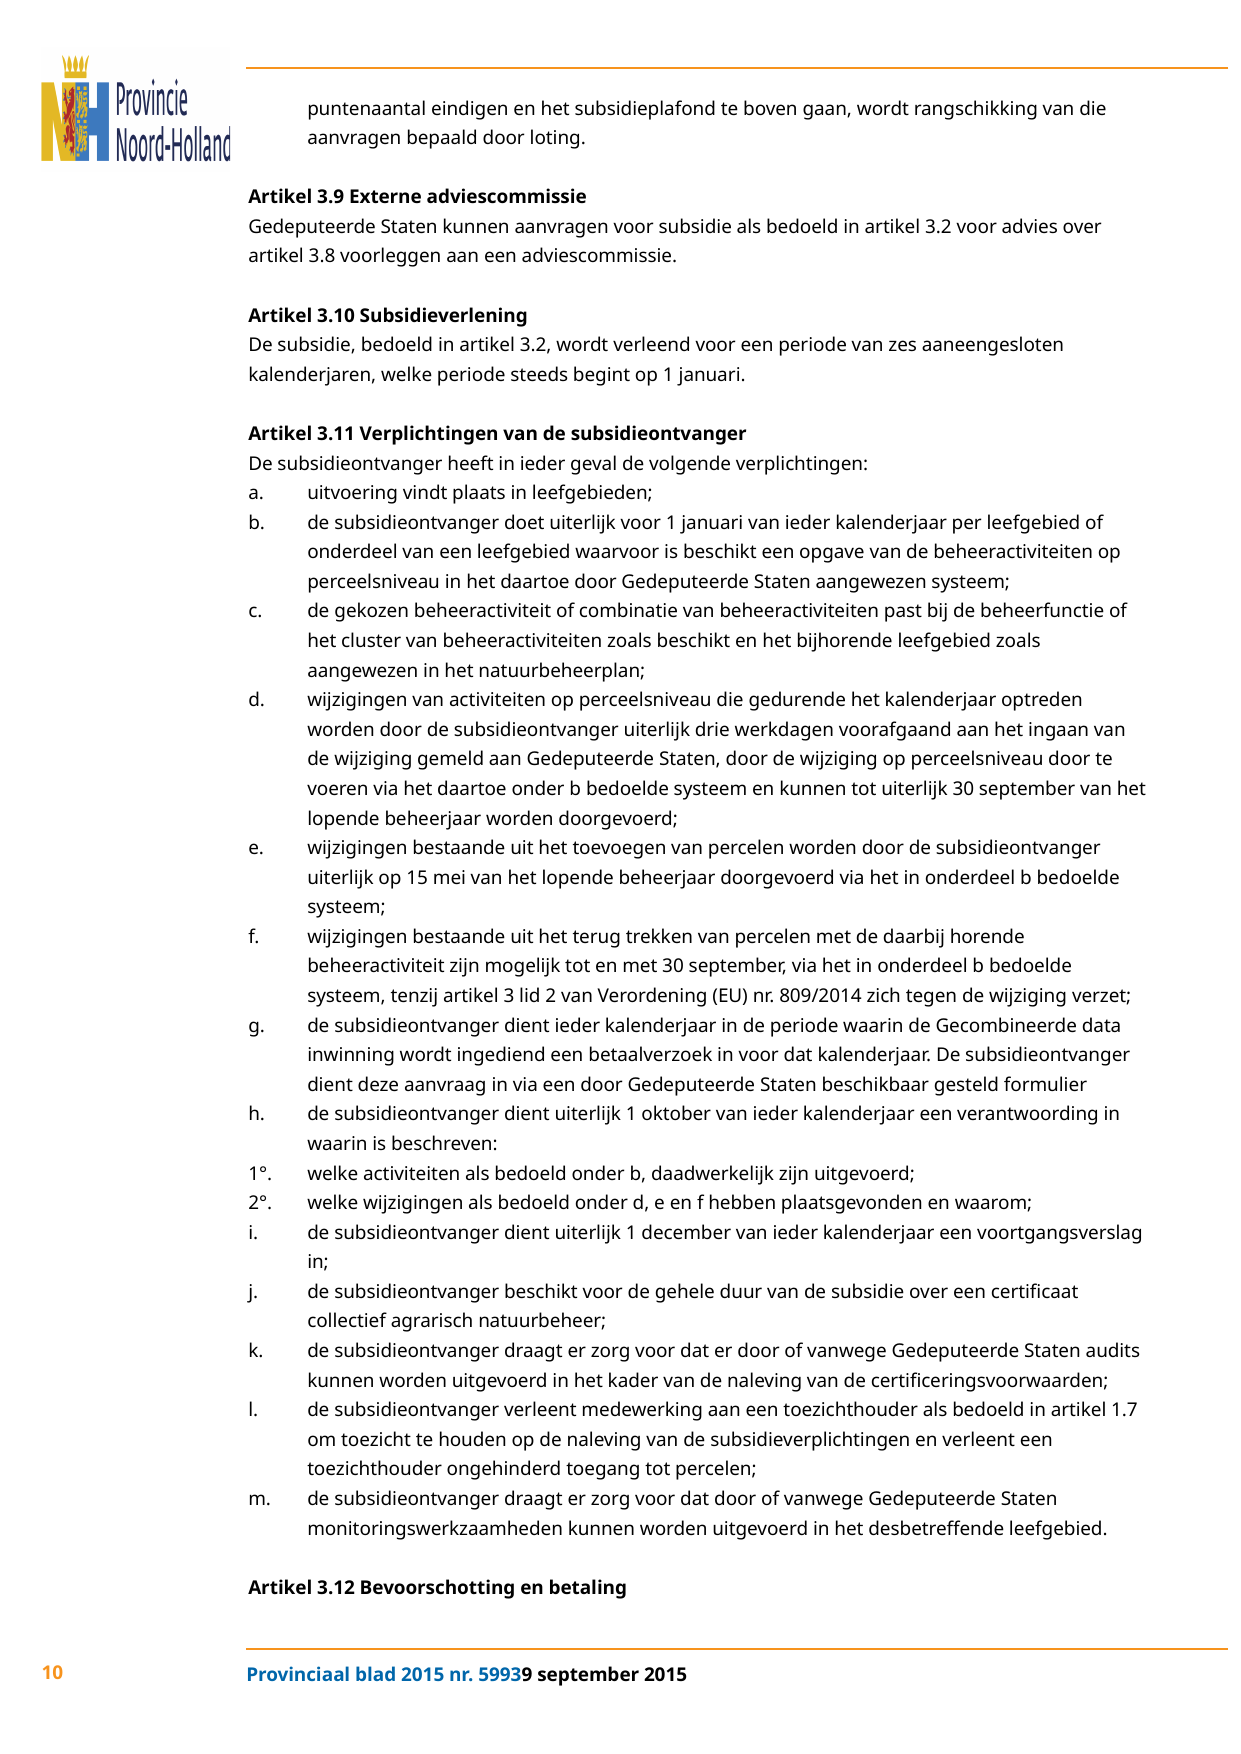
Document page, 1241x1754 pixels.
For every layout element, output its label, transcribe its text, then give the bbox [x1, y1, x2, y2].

text Artikel 3.9 Externe adviescommissie [248, 183, 1152, 209]
list wijzigingen bestaande uit het terug trekken van percelen met de daarbij horende beheeractiviteit zijn mogelijk tot en met 30 september, via het in onderdeel b bedoelde systeem, tenzij artikel 3 lid 2 van Verordening (EU) nr. 809/2014 zich tegen de wijziging verzet; [248, 923, 1152, 1008]
list de subsidieontvanger doet uiterlijk voor 1 januari van ieder kalenderjaar per leefgebied of onderdeel van een leefgebied waarvoor is beschikt een opgave van de beheeractiviteiten op perceelsniveau in het daartoe door Gedeputeerde Staten aangewezen systeem; [248, 509, 1152, 594]
text Artikel 3.12 Bevoorschotting en betaling [248, 1574, 1152, 1600]
list de subsidieontvanger draagt er zorg voor dat er door of vanwege Gedeputeerde Staten audits kunnen worden uitgevoerd in het kader van de naleving van de certificeringsvoorwaarden; [248, 1337, 1152, 1393]
text De subsidieontvanger heeft in ieder geval de volgende verplichtingen: [248, 450, 1152, 476]
list de subsidieontvanger verleent medewerking aan een toezichthouder als bedoeld in artikel 1.7 om toezicht te houden op de naleving van de subsidieverplichtingen en verleent een toezichthouder ongehinderd toegang tot percelen; [248, 1396, 1152, 1481]
text Gedeputeerde Staten kunnen aanvragen voor subsidie als bedoeld in artikel 3.2 voor advies over artikel 3.8 voorleggen aan een adviescommissie. [248, 213, 1152, 268]
text Artikel 3.11 Verplichtingen van de subsidieontvanger [248, 420, 1152, 446]
list wijzigingen van activiteiten op perceelsniveau die gedurende het kalenderjaar optreden worden door de subsidieontvanger uiterlijk drie werkdagen voorafgaand aan het ingaan van de wijziging gemeld aan Gedeputeerde Staten, door de wijziging op perceelsniveau door te voeren via het daartoe onder b bedoelde systeem en kunnen tot uiterlijk 30 september van het lopende beheerjaar worden doorgevoerd; [248, 686, 1152, 831]
list de subsidieontvanger beschikt voor de gehele duur van de subsidie over een certificaat collectief agrarisch natuurbeheer; [248, 1278, 1152, 1333]
list wijzigingen bestaande uit het toevoegen van percelen worden door de subsidieontvanger uiterlijk op 15 mei van het lopende beheerjaar doorgevoerd via het in onderdeel b bedoelde systeem; [248, 834, 1152, 919]
list uitvoering vindt plaats in leefgebieden; [248, 479, 1152, 505]
list welke activiteiten als bedoeld onder b, daadwerkelijk zijn uitgevoerd; [248, 1160, 1152, 1186]
list de subsidieontvanger dient uiterlijk 1 oktober van ieder kalenderjaar een verantwoording in waarin is beschreven: [248, 1101, 1152, 1156]
list de subsidieontvanger dient ieder kalenderjaar in de periode waarin de Gecombineerde data inwinning wordt ingediend een betaalverzoek in voor dat kalenderjaar. De subsidieontvanger dient deze aanvraag in via een door Gedeputeerde Staten beschikbaar gesteld formulier [248, 1012, 1152, 1097]
list de subsidieontvanger draagt er zorg voor dat door of vanwege Gedeputeerde Staten monitoringswerkzaamheden kunnen worden uitgevoerd in het desbetreffende leefgebied. [248, 1485, 1152, 1541]
picture [41, 47, 231, 172]
text De subsidie, bedoeld in artikel 3.2, wordt verleend voor een periode van zes aaneengesloten kalenderjaren, welke periode steeds begint op 1 januari. [248, 331, 1152, 387]
list welke wijzigingen als bedoeld onder d, e en f hebben plaatsgevonden en waarom; [248, 1189, 1152, 1215]
list puntenaantal eindigen en het subsidieplafond te boven gaan, wordt rangschikking van die aanvragen bepaald door loting. [248, 95, 1152, 150]
list de subsidieontvanger dient uiterlijk 1 december van ieder kalenderjaar een voortgangsverslag in; [248, 1219, 1152, 1274]
text Artikel 3.10 Subsidieverlening [248, 302, 1152, 328]
list de gekozen beheeractiviteit of combinatie van beheeractiviteiten past bij de beheerfunctie of het cluster van beheeractiviteiten zoals beschikt en het bijhorende leefgebied zoals aangewezen in het natuurbeheerplan; [248, 598, 1152, 683]
